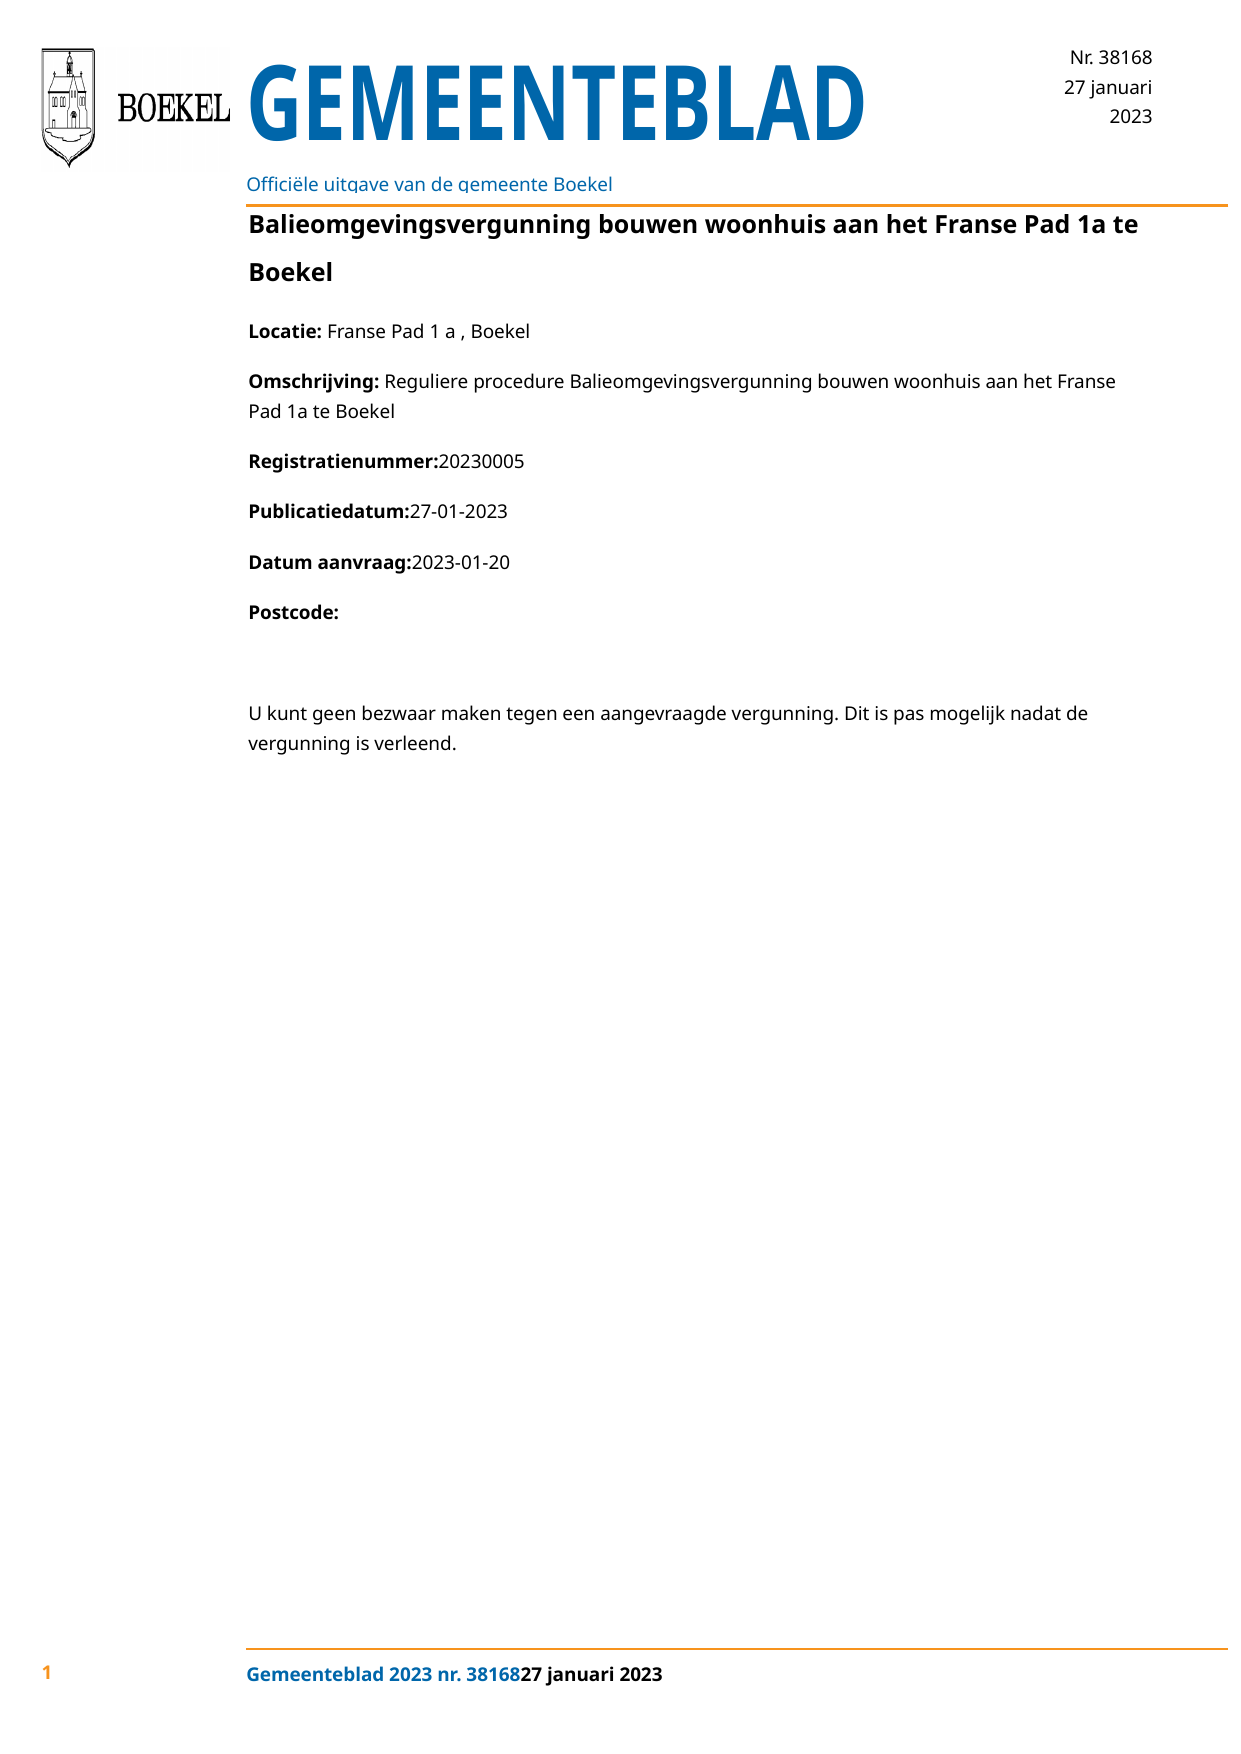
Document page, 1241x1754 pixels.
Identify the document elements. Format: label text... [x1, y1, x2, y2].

text Omschrijving: Reguliere procedure Balieomgevingsvergunning bouwen woonhuis aan het Franse Pad 1a te Boekel [248, 368, 1152, 424]
picture [41, 47, 231, 172]
text Balieomgevingsvergunning bouwen woonhuis aan het Franse Pad 1a te Boekel [248, 207, 1152, 288]
text Postcode: [248, 599, 1152, 625]
text U kunt geen bezwaar maken tegen een aangevraagde vergunning. Dit is pas mogelijk nadat de vergunning is verleend. [248, 700, 1152, 756]
text Locatie: Franse Pad 1 a , Boekel [248, 318, 1152, 344]
text Registratienummer:20230005 [248, 448, 1152, 474]
text Publicatiedatum:27-01-2023 [248, 499, 1152, 524]
text Datum aanvraag:2023-01-20 [248, 549, 1152, 575]
